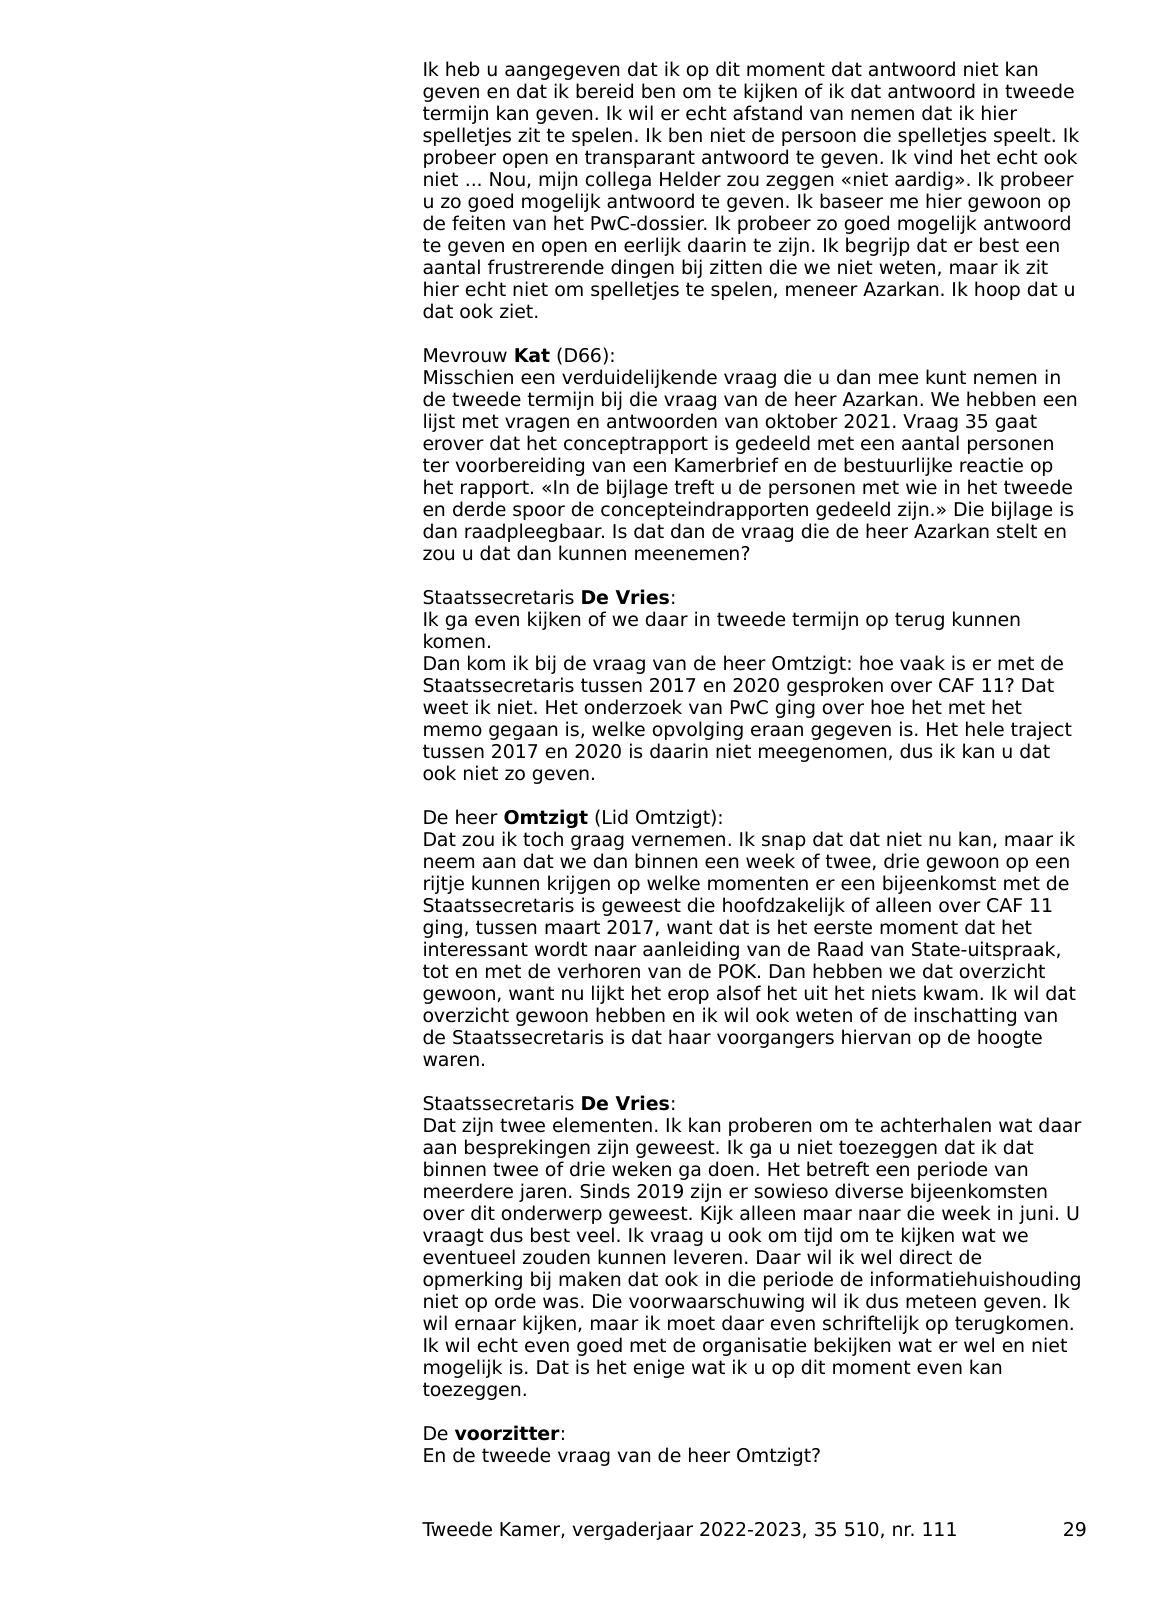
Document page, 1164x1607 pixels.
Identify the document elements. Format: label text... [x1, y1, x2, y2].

text De voorzitter: [422, 1423, 1087, 1445]
text Mevrouw Kat (D66): [422, 345, 1087, 367]
text Dan kom ik bij de vraag van de heer Omtzigt: hoe vaak is er met de Staatssecretaris tussen 2017 en 2020 gesproken over CAF 11? Dat weet ik niet. Het onderzoek van PwC ging over hoe het met het memo gegaan is, welke opvolging eraan gegeven is. Het hele traject tussen 2017 en 2020 is daarin niet meegenomen, dus ik kan u dat ook niet zo geven. [422, 653, 1087, 785]
text Misschien een verduidelijkende vraag die u dan mee kunt nemen in de tweede termijn bij die vraag van de heer Azarkan. We hebben een lijst met vragen en antwoorden van oktober 2021. Vraag 35 gaat erover dat het conceptrapport is gedeeld met een aantal personen ter voorbereiding van een Kamerbrief en de bestuurlijke reactie op het rapport. «In de bijlage treft u de personen met wie in het tweede en derde spoor de concepteindrapporten gedeeld zijn.» Die bijlage is dan raadpleegbaar. Is dat dan de vraag die de heer Azarkan stelt en zou u dat dan kunnen meenemen? [422, 367, 1087, 565]
text De heer Omtzigt (Lid Omtzigt): [422, 807, 1087, 829]
text Ik heb u aangegeven dat ik op dit moment dat antwoord niet kan geven en dat ik bereid ben om te kijken of ik dat antwoord in tweede termijn kan geven. Ik wil er echt afstand van nemen dat ik hier spelletjes zit te spelen. Ik ben niet de persoon die spelletjes speelt. Ik probeer open en transparant antwoord te geven. Ik vind het echt ook niet ... Nou, mijn collega Helder zou zeggen «niet aardig». Ik probeer u zo goed mogelijk antwoord te geven. Ik baseer me hier gewoon op de feiten van het PwC-dossier. Ik probeer zo goed mogelijk antwoord te geven en open en eerlijk daarin te zijn. Ik begrijp dat er best een aantal frustrerende dingen bij zitten die we niet weten, maar ik zit hier echt niet om spelletjes te spelen, meneer Azarkan. Ik hoop dat u dat ook ziet. [422, 59, 1087, 323]
text Staatssecretaris De Vries: [422, 587, 1087, 609]
text En de tweede vraag van de heer Omtzigt? [422, 1445, 1087, 1467]
text Staatssecretaris De Vries: [422, 1093, 1087, 1115]
text Ik ga even kijken of we daar in tweede termijn op terug kunnen komen. [422, 609, 1087, 653]
text Dat zou ik toch graag vernemen. Ik snap dat dat niet nu kan, maar ik neem aan dat we dan binnen een week of twee, drie gewoon op een rijtje kunnen krijgen op welke momenten er een bijeenkomst met de Staatssecretaris is geweest die hoofdzakelijk of alleen over CAF 11 ging, tussen maart 2017, want dat is het eerste moment dat het interessant wordt naar aanleiding van de Raad van State-uitspraak, tot en met de verhoren van de POK. Dan hebben we dat overzicht gewoon, want nu lijkt het erop alsof het uit het niets kwam. Ik wil dat overzicht gewoon hebben en ik wil ook weten of de inschatting van de Staatssecretaris is dat haar voorgangers hiervan op de hoogte waren. [422, 829, 1087, 1071]
text Dat zijn twee elementen. Ik kan proberen om te achterhalen wat daar aan besprekingen zijn geweest. Ik ga u niet toezeggen dat ik dat binnen twee of drie weken ga doen. Het betreft een periode van meerdere jaren. Sinds 2019 zijn er sowieso diverse bijeenkomsten over dit onderwerp geweest. Kijk alleen maar naar die week in juni. U vraagt dus best veel. Ik vraag u ook om tijd om te kijken wat we eventueel zouden kunnen leveren. Daar wil ik wel direct de opmerking bij maken dat ook in die periode de informatiehuishouding niet op orde was. Die voorwaarschuwing wil ik dus meteen geven. Ik wil ernaar kijken, maar ik moet daar even schriftelijk op terugkomen. Ik wil echt even goed met de organisatie bekijken wat er wel en niet mogelijk is. Dat is het enige wat ik u op dit moment even kan toezeggen. [422, 1115, 1087, 1401]
